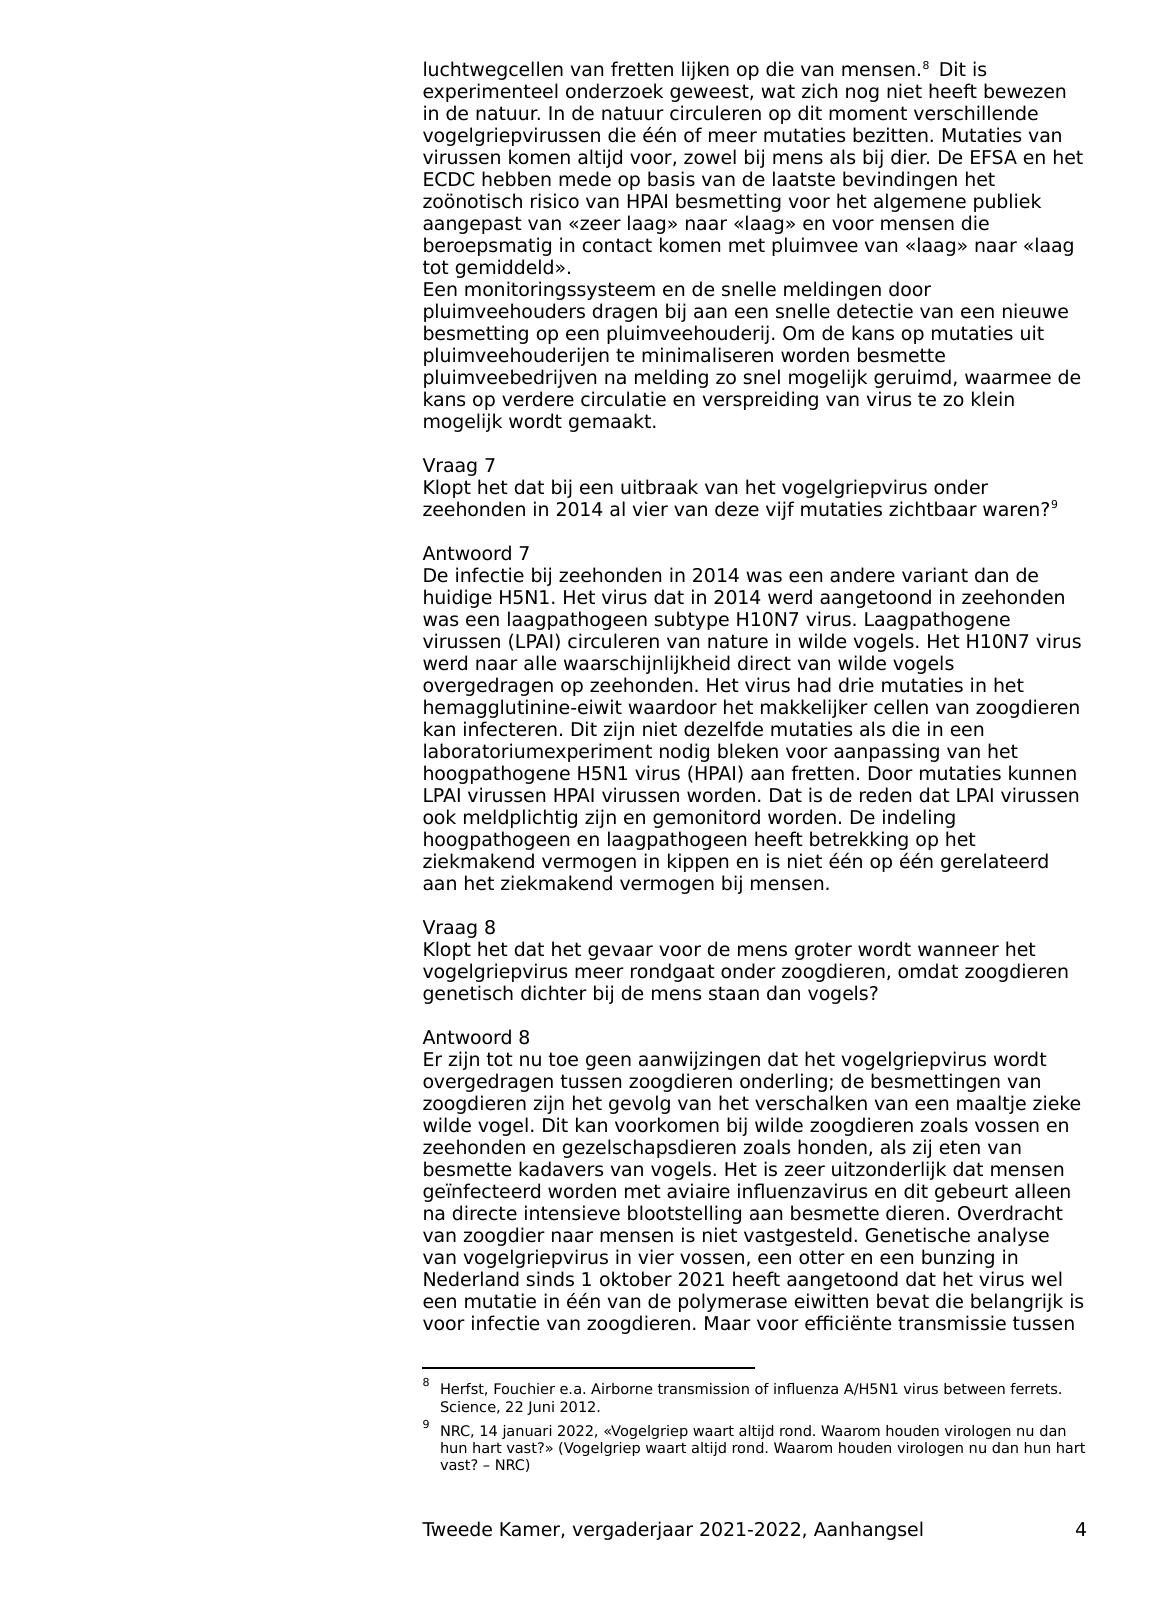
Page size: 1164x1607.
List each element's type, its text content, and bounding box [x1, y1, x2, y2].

text Antwoord 8 [422, 1027, 1087, 1049]
text Klopt het dat bij een uitbraak van het vogelgriepvirus onder zeehonden in 2014 al vier van deze vijf mutaties zichtbaar waren? [422, 477, 1087, 521]
text Vraag 7 [422, 455, 1087, 477]
text Antwoord 7 [422, 543, 1087, 565]
text Een monitoringssysteem en de snelle meldingen door pluimveehouders dragen bij aan een snelle detectie van een nieuwe besmetting op een pluimveehouderij. Om de kans op mutaties uit pluimveehouderijen te minimaliseren worden besmette pluimveebedrijven na melding zo snel mogelijk geruimd, waarmee de kans op verdere circulatie en verspreiding van virus te zo klein mogelijk wordt gemaakt. [422, 279, 1087, 433]
text luchtwegcellen van fretten lijken op die van mensen. Dit is experimenteel onderzoek geweest, wat zich nog niet heeft bewezen in de natuur. In de natuur circuleren op dit moment verschillende vogelgriepvirussen die één of meer mutaties bezitten. Mutaties van virussen komen altijd voor, zowel bij mens als bij dier. De EFSA en het ECDC hebben mede op basis van de laatste bevindingen het zoönotisch risico van HPAI besmetting voor het algemene publiek aangepast van «zeer laag» naar «laag» en voor mensen die beroepsmatig in contact komen met pluimvee van «laag» naar «laag tot gemiddeld». [422, 59, 1087, 279]
text Herfst, Fouchier e.a. Airborne transmission of influenza A/H5N1 virus between ferrets. Science, 22 Juni 2012. [422, 1377, 1087, 1416]
text Vraag 8 [422, 917, 1087, 939]
text De infectie bij zeehonden in 2014 was een andere variant dan de huidige H5N1. Het virus dat in 2014 werd aangetoond in zeehonden was een laagpathogeen subtype H10N7 virus. Laagpathogene virussen (LPAI) circuleren van nature in wilde vogels. Het H10N7 virus werd naar alle waarschijnlijkheid direct van wilde vogels overgedragen op zeehonden. Het virus had drie mutaties in het hemagglutinine-eiwit waardoor het makkelijker cellen van zoogdieren kan infecteren. Dit zijn niet dezelfde mutaties als die in een laboratoriumexperiment nodig bleken voor aanpassing van het hoogpathogene H5N1 virus (HPAI) aan fretten. Door mutaties kunnen LPAI virussen HPAI virussen worden. Dat is de reden dat LPAI virussen ook meldplichtig zijn en gemonitord worden. De indeling hoogpathogeen en laagpathogeen heeft betrekking op het ziekmakend vermogen in kippen en is niet één op één gerelateerd aan het ziekmakend vermogen bij mensen. [422, 565, 1087, 895]
text NRC, 14 januari 2022, «Vogelgriep waart altijd rond. Waarom houden virologen nu dan hun hart vast?» (Vogelgriep waart altijd rond. Waarom houden virologen nu dan hun hart vast? – NRC) [422, 1418, 1087, 1474]
text Er zijn tot nu toe geen aanwijzingen dat het vogelgriepvirus wordt overgedragen tussen zoogdieren onderling; de besmettingen van zoogdieren zijn het gevolg van het verschalken van een maaltje zieke wilde vogel. Dit kan voorkomen bij wilde zoogdieren zoals vossen en zeehonden en gezelschapsdieren zoals honden, als zij eten van besmette kadavers van vogels. Het is zeer uitzonderlijk dat mensen geïnfecteerd worden met aviaire influenzavirus en dit gebeurt alleen na directe intensieve blootstelling aan besmette dieren. Overdracht van zoogdier naar mensen is niet vastgesteld. Genetische analyse van vogelgriepvirus in vier vossen, een otter en een bunzing in Nederland sinds 1 oktober 2021 heeft aangetoond dat het virus wel een mutatie in één van de polymerase eiwitten bevat die belangrijk is voor infectie van zoogdieren. Maar voor efficiënte transmissie tussen [422, 1049, 1087, 1335]
text Klopt het dat het gevaar voor de mens groter wordt wanneer het vogelgriepvirus meer rondgaat onder zoogdieren, omdat zoogdieren genetisch dichter bij de mens staan dan vogels? [422, 939, 1087, 1005]
